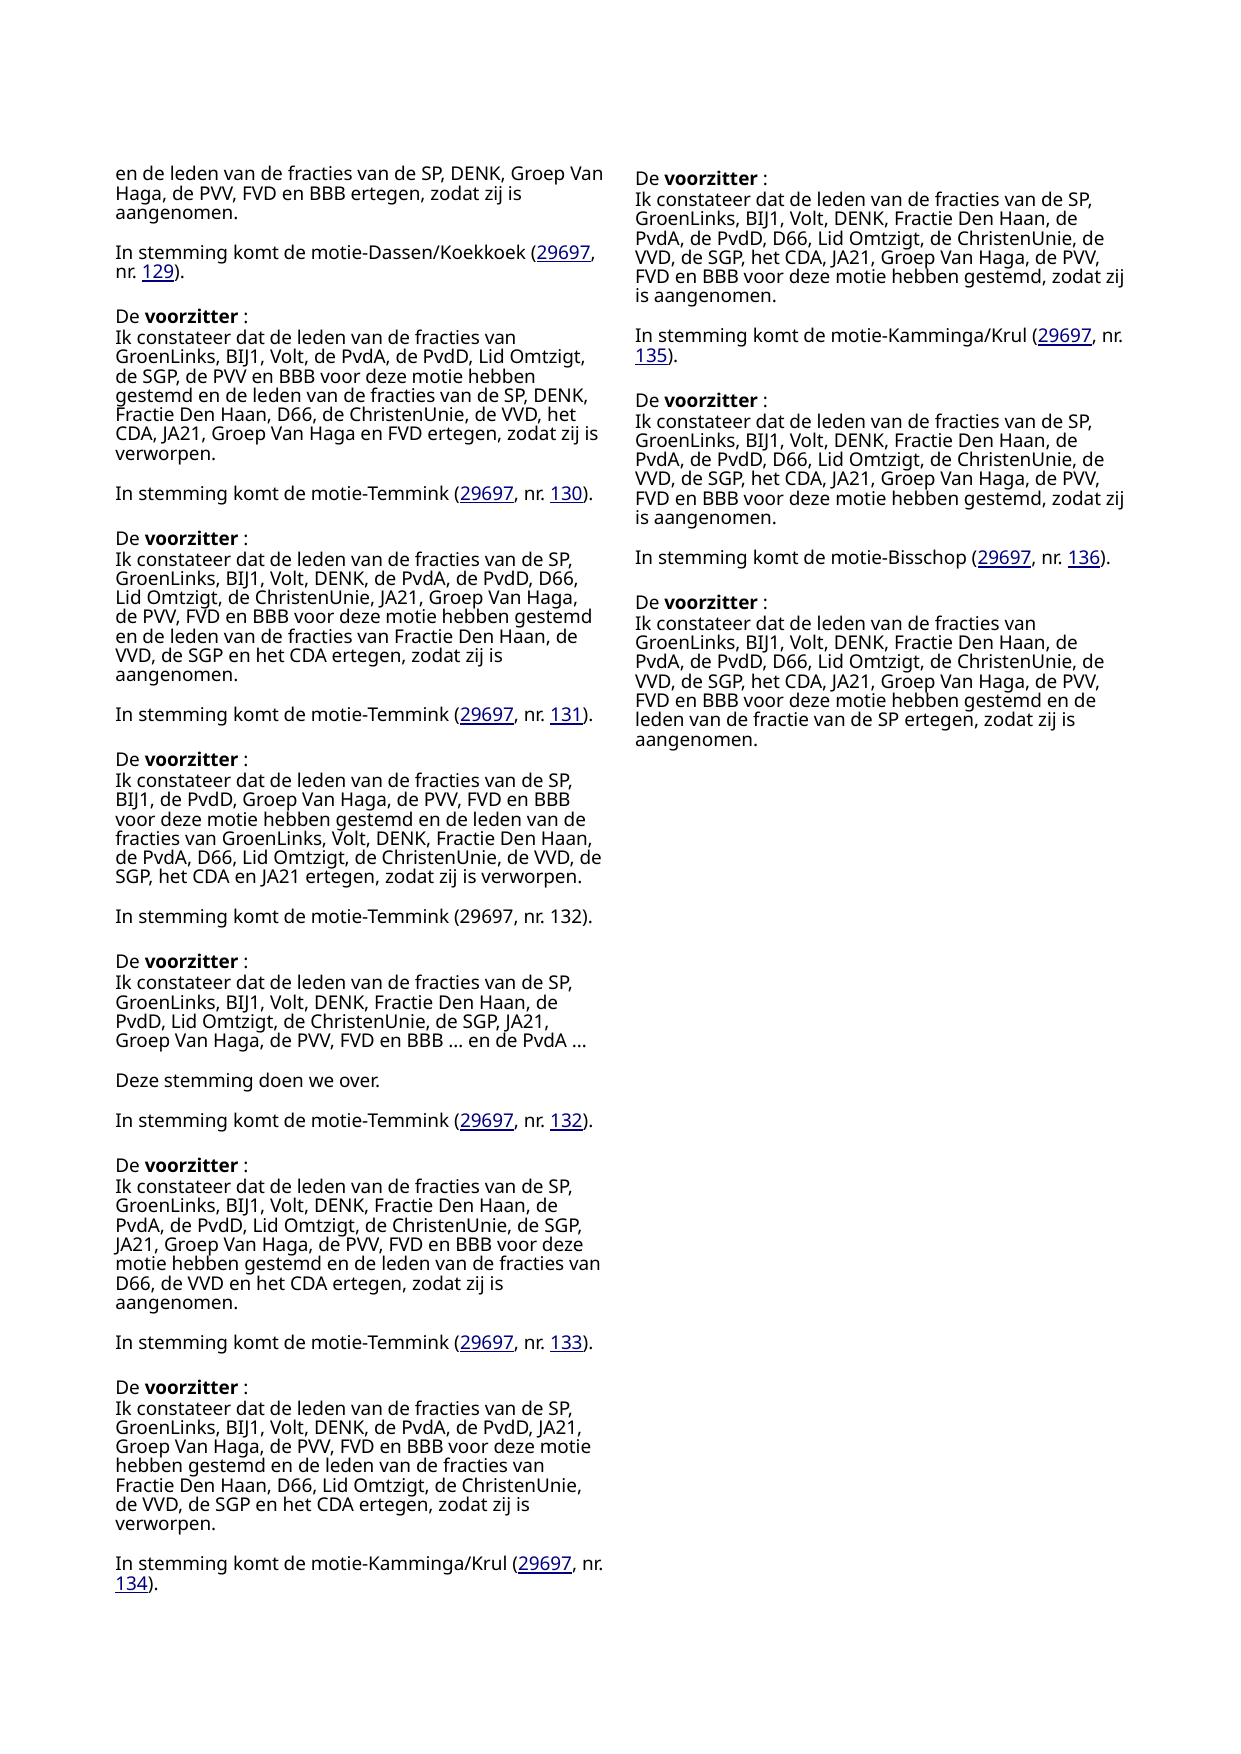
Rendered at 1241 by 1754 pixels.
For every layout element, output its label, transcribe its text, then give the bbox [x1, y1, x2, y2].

text In stemming komt de motie-Kamminga/Krul (29697, nr. 134). [115, 1555, 605, 1594]
text De voorzitter : [115, 1152, 605, 1178]
text De voorzitter : [635, 387, 1125, 413]
text Ik constateer dat de leden van de fracties van de SP, BIJ1, de PvdD, Groep Van Haga, de PVV, FVD en BBB voor deze motie hebben gestemd en de leden van de fracties van GroenLinks, Volt, DENK, Fractie Den Haan, de PvdA, D66, Lid Omtzigt, de ChristenUnie, de VVD, de SGP, het CDA en JA21 ertegen, zodat zij is verworpen. [115, 772, 605, 888]
text De voorzitter : [115, 303, 605, 329]
text De voorzitter : [115, 746, 605, 772]
text Deze stemming doen we over. [115, 1072, 605, 1091]
text In stemming komt de motie-Bisschop (29697, nr. 136). [635, 549, 1125, 568]
text In stemming komt de motie-Dassen/Koekkoek (29697, nr. 129). [115, 244, 605, 282]
text Ik constateer dat de leden van de fracties van de SP, GroenLinks, BIJ1, Volt, DENK, Fractie Den Haan, de PvdA, de PvdD, D66, Lid Omtzigt, de ChristenUnie, de VVD, de SGP, het CDA, JA21, Groep Van Haga, de PVV, FVD en BBB voor deze motie hebben gestemd, zodat zij is aangenomen. [635, 413, 1125, 528]
text De voorzitter : [115, 949, 605, 974]
text Ik constateer dat de leden van de fracties van de SP, GroenLinks, BIJ1, Volt, DENK, de PvdA, de PvdD, JA21, Groep Van Haga, de PVV, FVD en BBB voor deze motie hebben gestemd en de leden van de fracties van Fractie Den Haan, D66, Lid Omtzigt, de ChristenUnie, de VVD, de SGP en het CDA ertegen, zodat zij is verworpen. [115, 1400, 605, 1534]
text De voorzitter : [635, 589, 1125, 615]
text Ik constateer dat de leden van de fracties van de SP, GroenLinks, BIJ1, Volt, DENK, Fractie Den Haan, de PvdD, Lid Omtzigt, de ChristenUnie, de SGP, JA21, Groep Van Haga, de PVV, FVD en BBB … en de PvdA … [115, 974, 605, 1051]
text In stemming komt de motie-Temmink (29697, nr. 133). [115, 1334, 605, 1353]
text Ik constateer dat de leden van de fracties van GroenLinks, BIJ1, Volt, de PvdA, de PvdD, Lid Omtzigt, de SGP, de PVV en BBB voor deze motie hebben gestemd en de leden van de fracties van de SP, DENK, Fractie Den Haan, D66, de ChristenUnie, de VVD, het CDA, JA21, Groep Van Haga en FVD ertegen, zodat zij is verworpen. [115, 329, 605, 464]
text In stemming komt de motie-Temmink (29697, nr. 132). [115, 1112, 605, 1132]
text Ik constateer dat de leden van de fracties van de SP, GroenLinks, BIJ1, Volt, DENK, de PvdA, de PvdD, D66, Lid Omtzigt, de ChristenUnie, JA21, Groep Van Haga, de PVV, FVD en BBB voor deze motie hebben gestemd en de leden van de fracties van Fractie Den Haan, de VVD, de SGP en het CDA ertegen, zodat zij is aangenomen. [115, 551, 605, 686]
text In stemming komt de motie-Kamminga/Krul (29697, nr. 135). [635, 327, 1125, 366]
text De voorzitter : [115, 1374, 605, 1400]
text Ik constateer dat de leden van de fracties van de SP, GroenLinks, BIJ1, Volt, DENK, Fractie Den Haan, de PvdA, de PvdD, D66, Lid Omtzigt, de ChristenUnie, de VVD, de SGP, het CDA, JA21, Groep Van Haga, de PVV, FVD en BBB voor deze motie hebben gestemd, zodat zij is aangenomen. [635, 191, 1125, 307]
text In stemming komt de motie-Temmink (29697, nr. 132). [115, 908, 605, 928]
text In stemming komt de motie-Temmink (29697, nr. 131). [115, 706, 605, 726]
text en de leden van de fracties van de SP, DENK, Groep Van Haga, de PVV, FVD en BBB ertegen, zodat zij is aangenomen. [115, 165, 605, 223]
text De voorzitter : [635, 165, 1125, 191]
text In stemming komt de motie-Temmink (29697, nr. 130). [115, 485, 605, 504]
text Ik constateer dat de leden van de fracties van GroenLinks, BIJ1, Volt, DENK, Fractie Den Haan, de PvdA, de PvdD, D66, Lid Omtzigt, de ChristenUnie, de VVD, de SGP, het CDA, JA21, Groep Van Haga, de PVV, FVD en BBB voor deze motie hebben gestemd en de leden van de fractie van de SP ertegen, zodat zij is aangenomen. [635, 615, 1125, 750]
text Ik constateer dat de leden van de fracties van de SP, GroenLinks, BIJ1, Volt, DENK, Fractie Den Haan, de PvdA, de PvdD, Lid Omtzigt, de ChristenUnie, de SGP, JA21, Groep Van Haga, de PVV, FVD en BBB voor deze motie hebben gestemd en de leden van de fracties van D66, de VVD en het CDA ertegen, zodat zij is aangenomen. [115, 1178, 605, 1313]
text De voorzitter : [115, 525, 605, 551]
